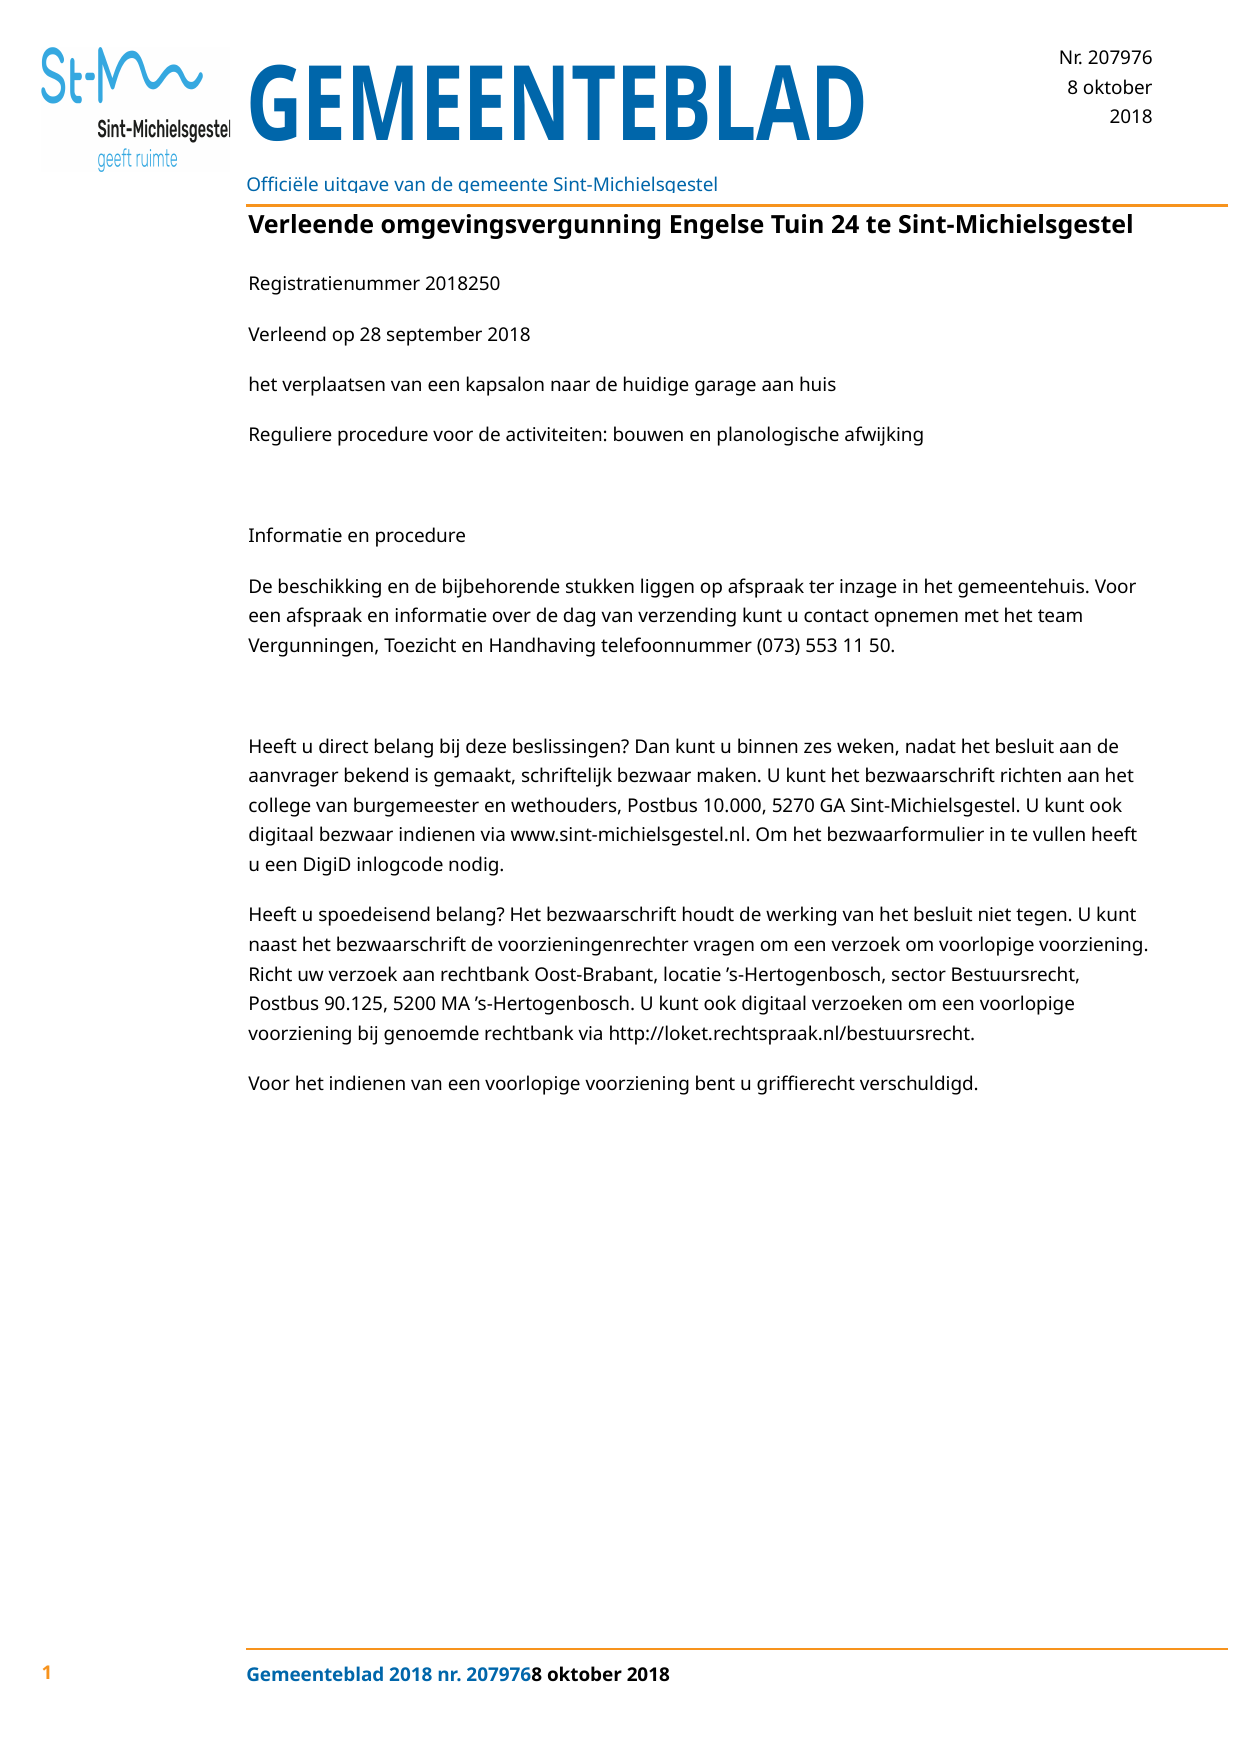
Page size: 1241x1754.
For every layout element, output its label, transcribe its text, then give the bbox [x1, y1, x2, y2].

text Reguliere procedure voor de activiteiten: bouwen en planologische afwijking [248, 422, 1152, 447]
text het verplaatsen van een kapsalon naar de huidige garage aan huis [248, 371, 1152, 397]
text Heeft u direct belang bij deze beslissingen? Dan kunt u binnen zes weken, nadat het besluit aan de aanvrager bekend is gemaakt, schriftelijk bezwaar maken. U kunt het bezwaarschrift richten aan het college van burgemeester en wethouders, Postbus 10.000, 5270 GA Sint-Michielsgestel. U kunt ook digitaal bezwaar indienen via www.sint-michielsgestel.nl. Om het bezwaarformulier in te vullen heeft u een DigiD inlogcode nodig. [248, 733, 1152, 877]
text Verleend op 28 september 2018 [248, 321, 1152, 346]
text Heeft u spoedeisend belang? Het bezwaarschrift houdt de werking van het besluit niet tegen. U kunt naast het bezwaarschrift de voorzieningenrechter vragen om een verzoek om voorlopige voorziening. Richt uw verzoek aan rechtbank Oost-Brabant, locatie ’s-Hertogenbosch, sector Bestuursrecht, Postbus 90.125, 5200 MA ’s-Hertogenbosch. U kunt ook digitaal verzoeken om een voorlopige voorziening bij genoemde rechtbank via http://loket.rechtspraak.nl/bestuursrecht. [248, 902, 1152, 1046]
text Voor het indienen van een voorlopige voorziening bent u griffierecht verschuldigd. [248, 1070, 1152, 1096]
text Registratienummer 2018250 [248, 270, 1152, 296]
text Informatie en procedure [248, 522, 1152, 548]
picture [41, 47, 231, 172]
text Verleende omgevingsvergunning Engelse Tuin 24 te Sint-Michielsgestel [248, 207, 1152, 241]
text De beschikking en de bijbehorende stukken liggen op afspraak ter inzage in het gemeentehuis. Voor een afspraak en informatie over de dag van verzending kunt u contact opnemen met het team Vergunningen, Toezicht en Handhaving telefoonnummer (073) 553 11 50. [248, 573, 1152, 658]
